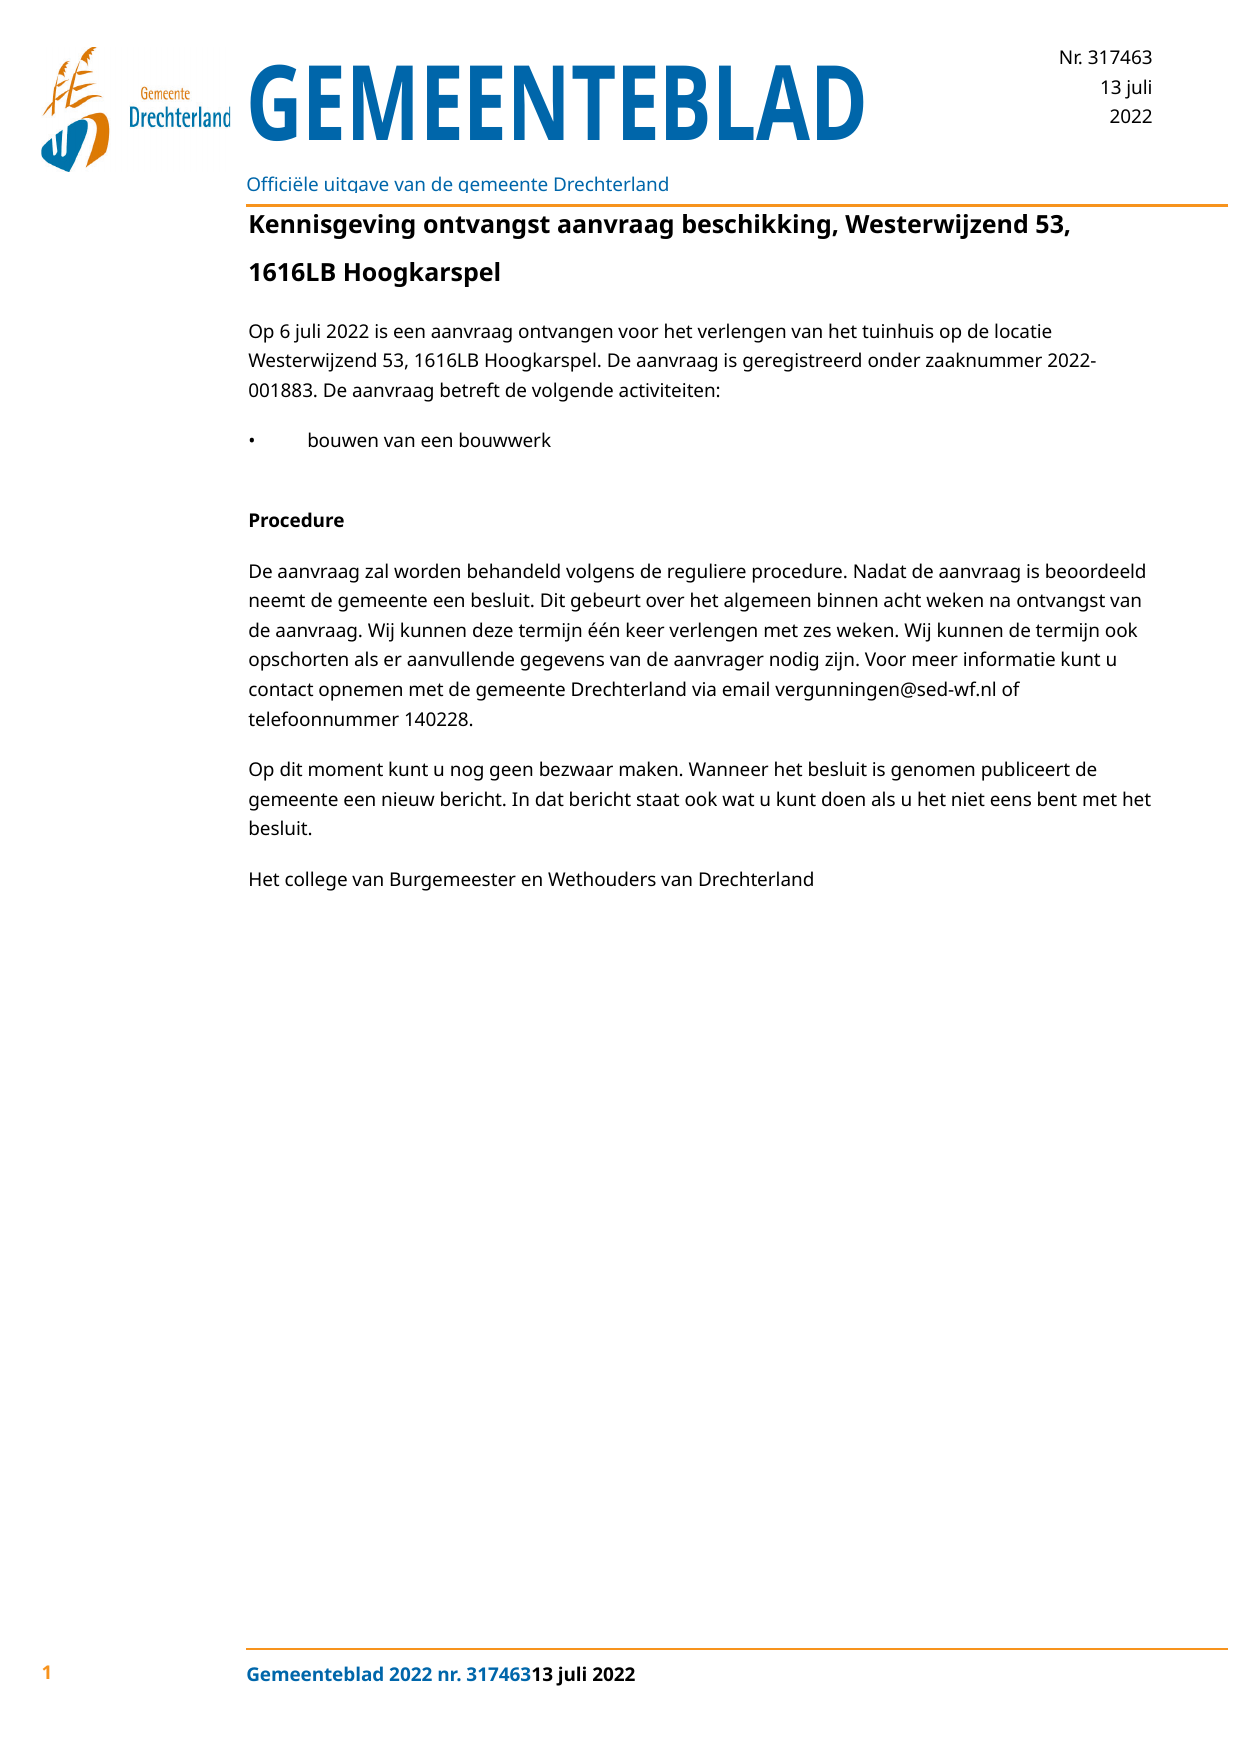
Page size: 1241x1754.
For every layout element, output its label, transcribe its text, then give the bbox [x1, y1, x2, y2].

list bouwen van een bouwwerk [248, 427, 1152, 453]
text De aanvraag zal worden behandeld volgens de reguliere procedure. Nadat de aanvraag is beoordeeld neemt de gemeente een besluit. Dit gebeurt over het algemeen binnen acht weken na ontvangst van de aanvraag. Wij kunnen deze termijn één keer verlengen met zes weken. Wij kunnen de termijn ook opschorten als er aanvullende gegevens van de aanvrager nodig zijn. Voor meer informatie kunt u contact opnemen met de gemeente Drechterland via email vergunningen@sed-wf.nl of telefoonnummer 140228. [248, 558, 1152, 732]
text Kennisgeving ontvangst aanvraag beschikking, Westerwijzend 53, 1616LB Hoogkarspel [248, 207, 1152, 288]
text Het college van Burgemeester en Wethouders van Drechterland [248, 866, 1152, 892]
picture [41, 158, 64, 172]
picture [41, 47, 231, 172]
text Op dit moment kunt u nog geen bezwaar maken. Wanneer het besluit is genomen publiceert de gemeente een nieuw bericht. In dat bericht staat ook wat u kunt doen als u het niet eens bent met het besluit. [248, 756, 1152, 841]
text Procedure [248, 507, 1152, 533]
picture [226, 115, 231, 124]
text Op 6 juli 2022 is een aanvraag ontvangen voor het verlengen van het tuinhuis op de locatie Westerwijzend 53, 1616LB Hoogkarspel. De aanvraag is geregistreerd onder zaaknummer 2022-001883. De aanvraag betreft de volgende activiteiten: [248, 318, 1152, 403]
